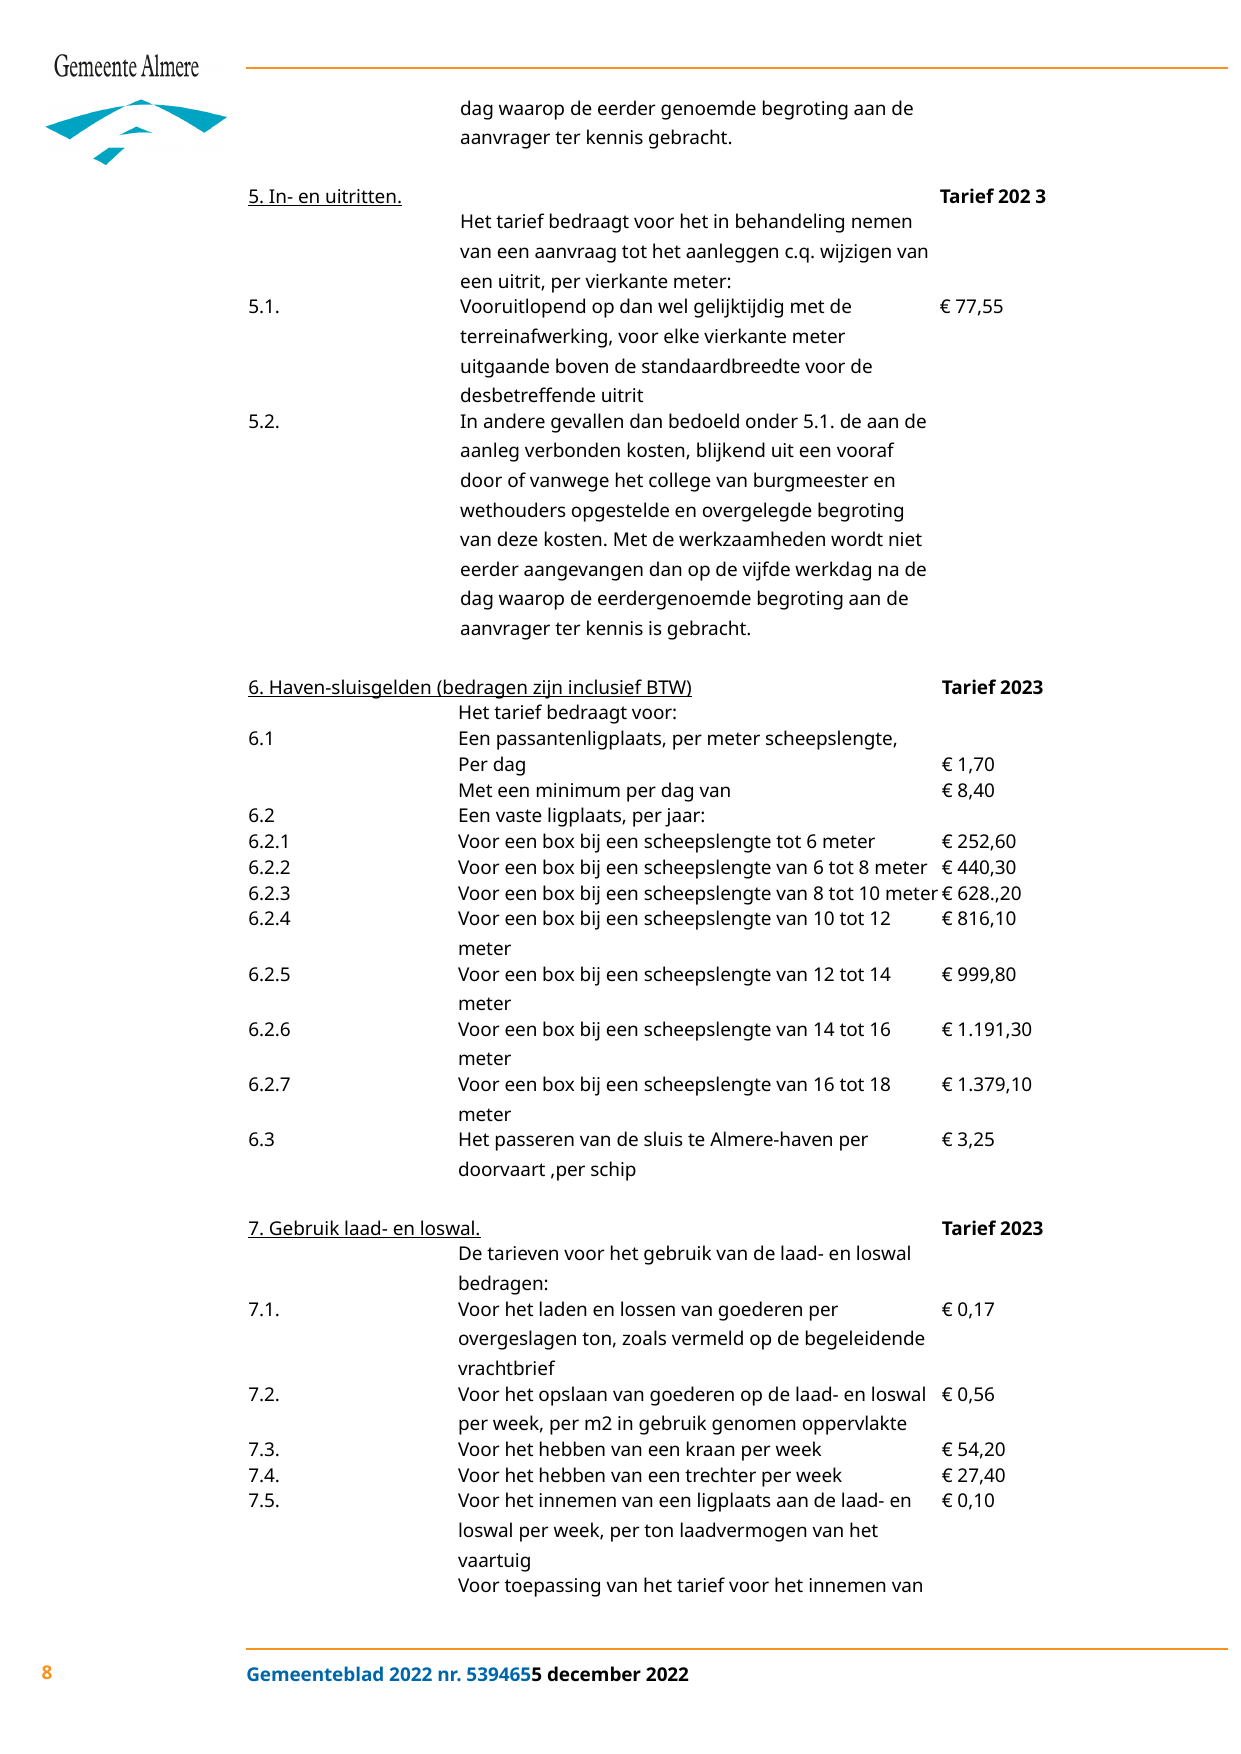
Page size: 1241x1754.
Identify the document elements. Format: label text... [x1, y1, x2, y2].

table_cell 6.2 [248, 803, 458, 828]
table_cell Voor een box bij een scheepslengte van 14 tot 16 meter [458, 1016, 942, 1071]
table_cell [942, 1573, 1152, 1598]
table_header 7. Gebruik laad- en loswal. [248, 1215, 942, 1241]
table_cell [248, 1573, 458, 1598]
table_header Tarief 2023 [942, 1215, 1152, 1241]
table_cell [942, 803, 1152, 828]
table_cell Voor een box bij een scheepslengte van 6 tot 8 meter [458, 854, 942, 880]
table_cell Het passeren van de sluis te Almere-haven per doorvaart ,per schip [458, 1127, 942, 1182]
table_cell Voor het laden en lossen van goederen per overgeslagen ton, zoals vermeld op de begeleidende vrachtbrief [458, 1296, 942, 1381]
table_cell 7.1. [248, 1296, 458, 1381]
table_cell Vooruitlopend op dan wel gelijktijdig met de terreinafwerking, voor elke vierkante meter uitgaande boven de standaardbreedte voor de desbetreffende uitrit [460, 294, 939, 408]
table_cell 6.1 [248, 725, 458, 751]
table_cell 7.3. [248, 1436, 458, 1462]
picture [41, 47, 231, 172]
table_cell € 54,20 [942, 1436, 1152, 1462]
table_header 6. Haven-sluisgelden (bedragen zijn inclusief BTW) [248, 674, 942, 699]
table_cell Voor een box bij een scheepslengte van 16 tot 18 meter [458, 1071, 942, 1127]
table_cell Een passantenligplaats, per meter scheepslengte, [458, 725, 942, 751]
table_cell Voor het innemen van een ligplaats aan de laad- en loswal per week, per ton laadvermogen van het vaartuig [458, 1488, 942, 1572]
table_cell [248, 751, 458, 777]
table_cell Voor toepassing van het tarief voor het innemen van [458, 1573, 942, 1598]
table_cell Per dag [458, 751, 942, 777]
table_cell 7.5. [248, 1488, 458, 1572]
table_cell Voor een box bij een scheepslengte van 12 tot 14 meter [458, 961, 942, 1016]
table_cell 6.2.4 [248, 905, 458, 961]
table_header Tarief 202 3 [940, 183, 1152, 209]
table_cell 6.2.6 [248, 1016, 458, 1071]
table_cell [940, 408, 1152, 641]
table_cell 7.2. [248, 1381, 458, 1436]
table_cell 6.2.7 [248, 1071, 458, 1127]
table_cell € 628.,20 [942, 880, 1152, 905]
table_cell [248, 700, 458, 725]
table_cell [940, 95, 1152, 150]
table_header Tarief 2023 [942, 674, 1152, 699]
table_cell Voor een box bij een scheepslengte van 8 tot 10 meter [458, 880, 942, 905]
table_cell [248, 777, 458, 802]
table_cell [248, 209, 460, 294]
table_cell € 1.191,30 [942, 1016, 1152, 1071]
table_cell 7.4. [248, 1462, 458, 1488]
table_cell € 816,10 [942, 905, 1152, 961]
table_cell € 0,17 [942, 1296, 1152, 1381]
table_cell Het tarief bedraagt voor het in behandeling nemen van een aanvraag tot het aanleggen c.q. wijzigen van een uitrit, per vierkante meter: [460, 209, 939, 294]
table_cell € 252,60 [942, 828, 1152, 854]
table_cell € 999,80 [942, 961, 1152, 1016]
table_cell Voor een box bij een scheepslengte van 10 tot 12 meter [458, 905, 942, 961]
table_cell [940, 209, 1152, 294]
table_cell Het tarief bedraagt voor: [458, 700, 942, 725]
table_cell 6.3 [248, 1127, 458, 1182]
table_cell € 0,56 [942, 1381, 1152, 1436]
table_cell 6.2.5 [248, 961, 458, 1016]
table_cell 6.2.2 [248, 854, 458, 880]
table_cell [248, 95, 460, 150]
table_cell [942, 725, 1152, 751]
table_header 5. In- en uitritten. [248, 183, 939, 209]
table_cell € 77,55 [940, 294, 1152, 408]
table_cell dag waarop de eerder genoemde begroting aan de aanvrager ter kennis gebracht. [460, 95, 939, 150]
table_cell Voor het hebben van een trechter per week [458, 1462, 942, 1488]
table_cell Een vaste ligplaats, per jaar: [458, 803, 942, 828]
table_cell € 0,10 [942, 1488, 1152, 1572]
table_cell Voor het hebben van een kraan per week [458, 1436, 942, 1462]
table_cell De tarieven voor het gebruik van de laad- en loswal bedragen: [458, 1241, 942, 1296]
table_cell In andere gevallen dan bedoeld onder 5.1. de aan de aanleg verbonden kosten, blijkend uit een vooraf door of vanwege het college van burgmeester en wethouders opgestelde en overgelegde begroting van deze kosten. Met de werkzaamheden wordt niet eerder aangevangen dan op de vijfde werkdag na de dag waarop de eerdergenoemde begroting aan de aanvrager ter kennis is gebracht. [460, 408, 939, 641]
table_cell Met een minimum per dag van [458, 777, 942, 802]
table_cell [942, 1241, 1152, 1296]
table_cell € 27,40 [942, 1462, 1152, 1488]
table_cell 6.2.3 [248, 880, 458, 905]
table_cell € 1,70 [942, 751, 1152, 777]
table_cell € 8,40 [942, 777, 1152, 802]
table_cell Voor een box bij een scheepslengte tot 6 meter [458, 828, 942, 854]
table_cell 5.2. [248, 408, 460, 641]
table_cell 5.1. [248, 294, 460, 408]
table_cell 6.2.1 [248, 828, 458, 854]
table_cell € 1.379,10 [942, 1071, 1152, 1127]
table_cell [248, 1241, 458, 1296]
table_cell [942, 700, 1152, 725]
table_cell € 440,30 [942, 854, 1152, 880]
table_cell Voor het opslaan van goederen op de laad- en loswal per week, per m2 in gebruik genomen oppervlakte [458, 1381, 942, 1436]
table_cell € 3,25 [942, 1127, 1152, 1182]
